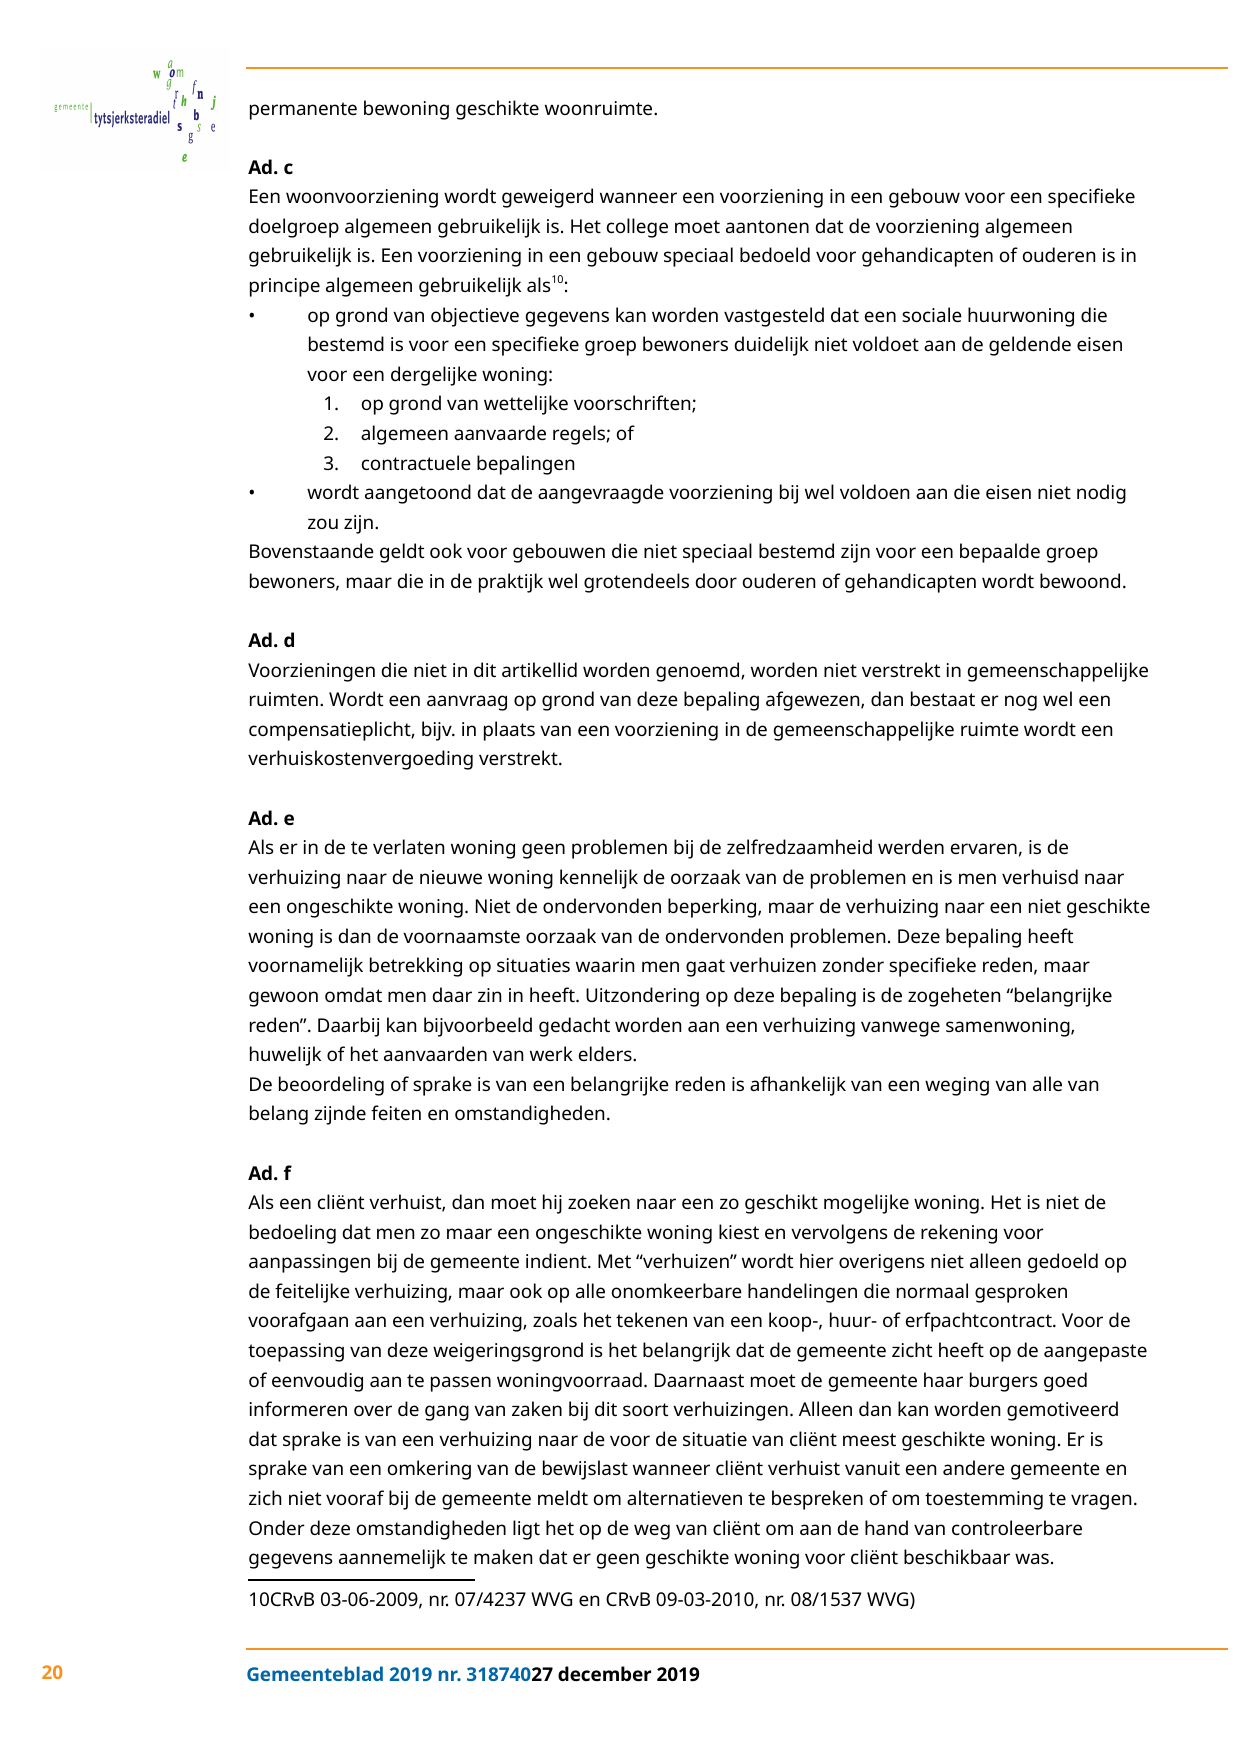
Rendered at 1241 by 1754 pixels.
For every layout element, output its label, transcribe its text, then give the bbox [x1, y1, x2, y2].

list algemeen aanvaarde regels; of [323, 420, 1152, 446]
text Ad. d [248, 627, 1152, 653]
list wordt aangetoond dat de aangevraagde voorziening bij wel voldoen aan die eisen niet nodig zou zijn. [248, 479, 1152, 535]
text Bovenstaande geldt ook voor gebouwen die niet speciaal bestemd zijn voor een bepaalde groep bewoners, maar die in de praktijk wel grotendeels door ouderen of gehandicapten wordt bewoond. [248, 538, 1152, 594]
list op grond van objectieve gegevens kan worden vastgesteld dat een sociale huurwoning die bestemd is voor een specifieke groep bewoners duidelijk niet voldoet aan de geldende eisen voor een dergelijke woning: [248, 302, 1152, 387]
list contractuele bepalingen [323, 450, 1152, 476]
text Ad. f [248, 1160, 1152, 1186]
text permanente bewoning geschikte woonruimte. [248, 95, 1152, 121]
list op grond van wettelijke voorschriften; [323, 391, 1152, 416]
text Als er in de te verlaten woning geen problemen bij de zelfredzaamheid werden ervaren, is de verhuizing naar de nieuwe woning kennelijk de oorzaak van de problemen en is men verhuisd naar een ongeschikte woning. Niet de ondervonden beperking, maar de verhuizing naar een niet geschikte woning is dan de voornaamste oorzaak van de ondervonden problemen. Deze bepaling heeft voornamelijk betrekking op situaties waarin men gaat verhuizen zonder specifieke reden, maar gewoon omdat men daar zin in heeft. Uitzondering op deze bepaling is de zogeheten “belangrijke reden”. Daarbij kan bijvoorbeeld gedacht worden aan een verhuizing vanwege samenwoning, huwelijk of het aanvaarden van werk elders. [248, 834, 1152, 1067]
text De beoordeling of sprake is van een belangrijke reden is afhankelijk van een weging van alle van belang zijnde feiten en omstandigheden. [248, 1071, 1152, 1126]
text Een woonvoorziening wordt geweigerd wanneer een voorziening in een gebouw voor een specifieke doelgroep algemeen gebruikelijk is. Het college moet aantonen dat de voorziening algemeen gebruikelijk is. Een voorziening in een gebouw speciaal bedoeld voor gehandicapten of ouderen is in principe algemeen gebruikelijk als: [248, 183, 1152, 298]
text Ad. e [248, 805, 1152, 831]
text Als een cliënt verhuist, dan moet hij zoeken naar een zo geschikt mogelijke woning. Het is niet de bedoeling dat men zo maar een ongeschikte woning kiest en vervolgens de rekening voor aanpassingen bij de gemeente indient. Met “verhuizen” wordt hier overigens niet alleen gedoeld op de feitelijke verhuizing, maar ook op alle onomkeerbare handelingen die normaal gesproken voorafgaan aan een verhuizing, zoals het tekenen van een koop-, huur- of erfpachtcontract. Voor de toepassing van deze weigeringsgrond is het belangrijk dat de gemeente zicht heeft op de aangepaste of eenvoudig aan te passen woningvoorraad. Daarnaast moet de gemeente haar burgers goed informeren over de gang van zaken bij dit soort verhuizingen. Alleen dan kan worden gemotiveerd dat sprake is van een verhuizing naar de voor de situatie van cliënt meest geschikte woning. Er is sprake van een omkering van de bewijslast wanneer cliënt verhuist vanuit een andere gemeente en zich niet vooraf bij de gemeente meldt om alternatieven te bespreken of om toestemming te vragen. Onder deze omstandigheden ligt het op de weg van cliënt om aan de hand van controleerbare gegevens aannemelijk te maken dat er geen geschikte woning voor cliënt beschikbaar was. [248, 1189, 1152, 1570]
text Ad. c [248, 154, 1152, 180]
picture [41, 47, 231, 172]
text CRvB 03-06-2009, nr. 07/4237 WVG en CRvB 09-03-2010, nr. 08/1537 WVG) [248, 1586, 1152, 1612]
text Voorzieningen die niet in dit artikellid worden genoemd, worden niet verstrekt in gemeenschappelijke ruimten. Wordt een aanvraag op grond van deze bepaling afgewezen, dan bestaat er nog wel een compensatieplicht, bijv. in plaats van een voorziening in de gemeenschappelijke ruimte wordt een verhuiskostenvergoeding verstrekt. [248, 657, 1152, 771]
